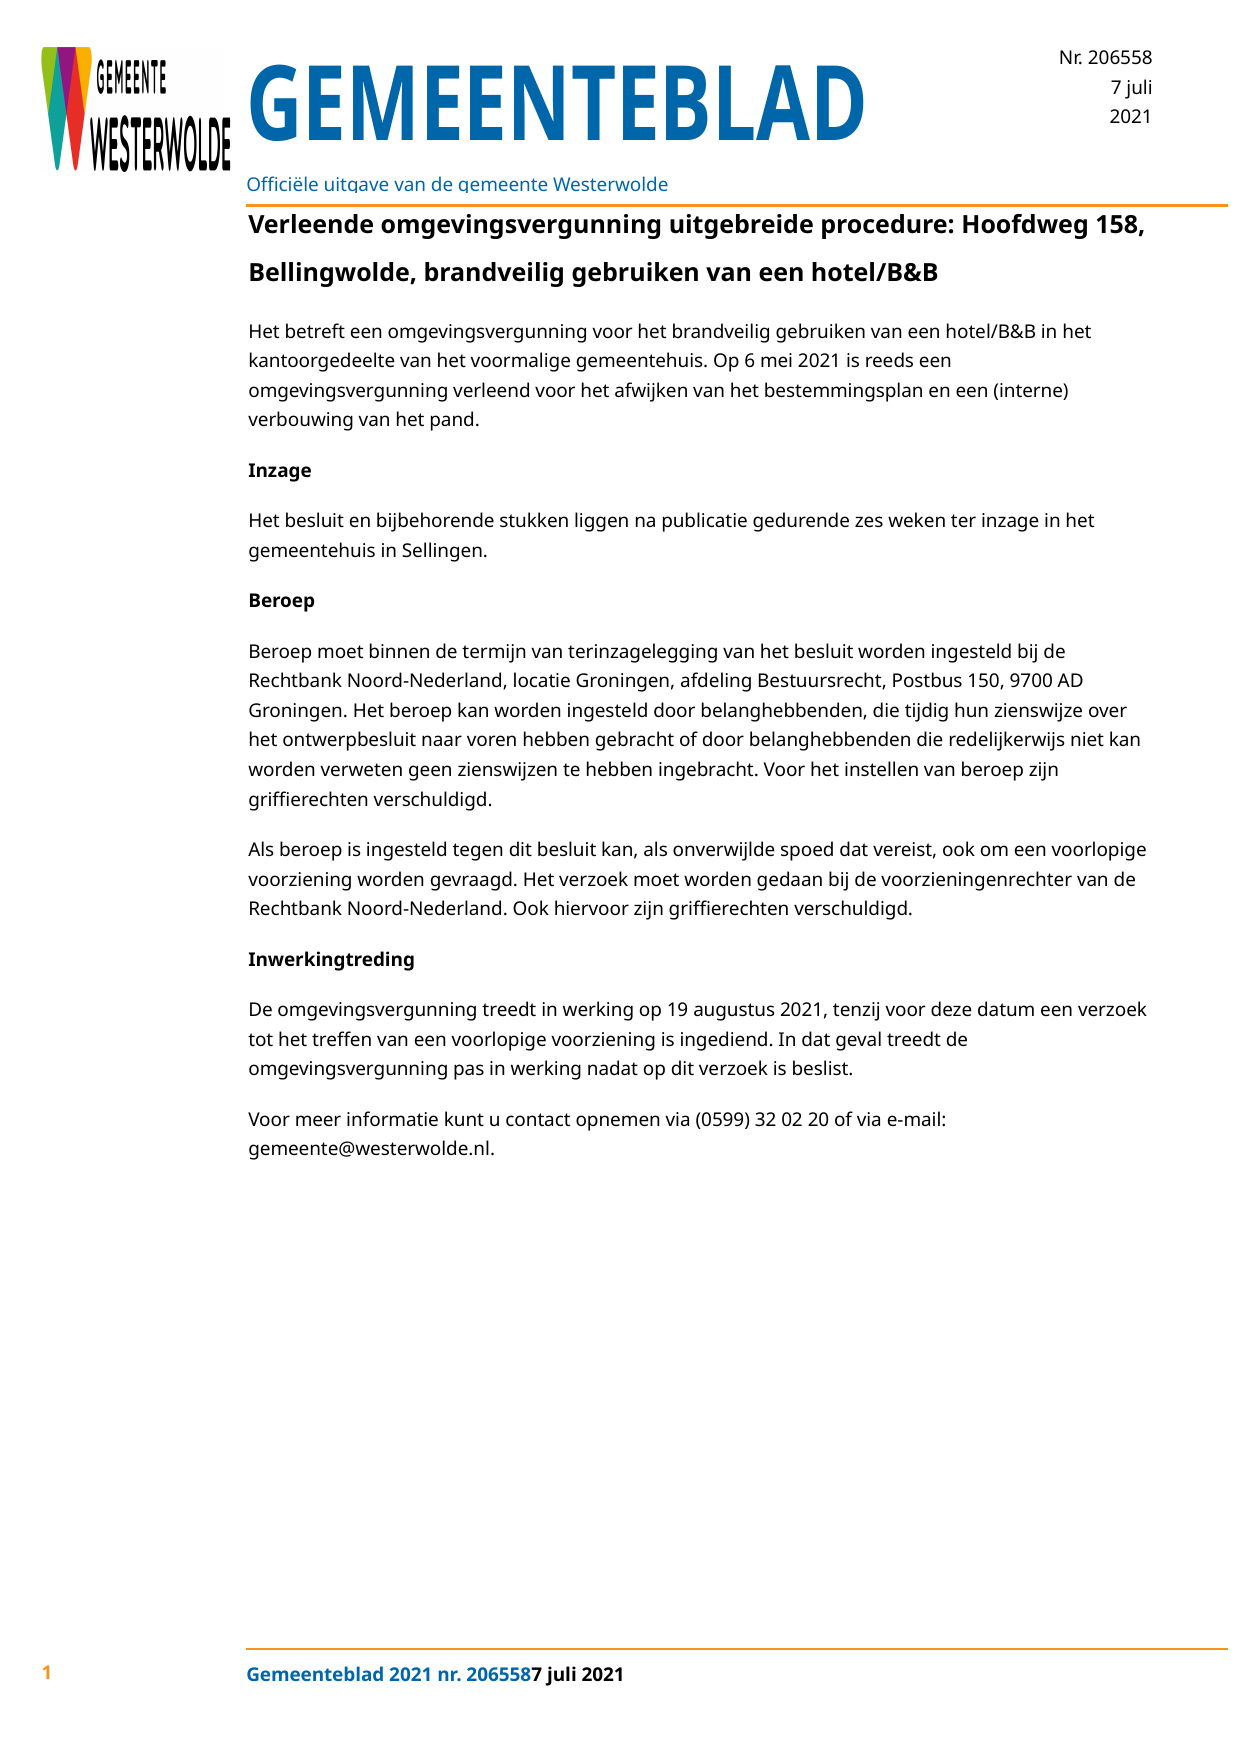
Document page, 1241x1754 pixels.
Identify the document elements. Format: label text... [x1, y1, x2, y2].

text Het besluit en bijbehorende stukken liggen na publicatie gedurende zes weken ter inzage in het gemeentehuis in Sellingen. [248, 507, 1152, 563]
text Het betreft een omgevingsvergunning voor het brandveilig gebruiken van een hotel/B&B in het kantoorgedeelte van het voormalige gemeentehuis. Op 6 mei 2021 is reeds een omgevingsvergunning verleend voor het afwijken van het bestemmingsplan en een (interne) verbouwing van het pand. [248, 318, 1152, 432]
text Inzage [248, 457, 1152, 483]
text Beroep moet binnen de termijn van terinzagelegging van het besluit worden ingesteld bij de Rechtbank Noord-Nederland, locatie Groningen, afdeling Bestuursrecht, Postbus 150, 9700 AD Groningen. Het beroep kan worden ingesteld door belanghebbenden, die tijdig hun zienswijze over het ontwerpbesluit naar voren hebben gebracht of door belanghebbenden die redelijkerwijs niet kan worden verweten geen zienswijzen te hebben ingebracht. Voor het instellen van beroep zijn griffierechten verschuldigd. [248, 638, 1152, 812]
text Als beroep is ingesteld tegen dit besluit kan, als onverwijlde spoed dat vereist, ook om een voorlopige voorziening worden gevraagd. Het verzoek moet worden gedaan bij de voorzieningenrechter van de Rechtbank Noord-Nederland. Ook hiervoor zijn griffierechten verschuldigd. [248, 836, 1152, 921]
picture [41, 47, 231, 172]
text Voor meer informatie kunt u contact opnemen via (0599) 32 02 20 of via e-mail: gemeente@westerwolde.nl. [248, 1106, 1152, 1161]
text Inwerkingtreding [248, 946, 1152, 972]
text De omgevingsvergunning treedt in werking op 19 augustus 2021, tenzij voor deze datum een verzoek tot het treffen van een voorlopige voorziening is ingediend. In dat geval treedt de omgevingsvergunning pas in werking nadat op dit verzoek is beslist. [248, 996, 1152, 1081]
text Verleende omgevingsvergunning uitgebreide procedure: Hoofdweg 158, Bellingwolde, brandveilig gebruiken van een hotel/B&B [248, 207, 1152, 288]
text Beroep [248, 587, 1152, 613]
